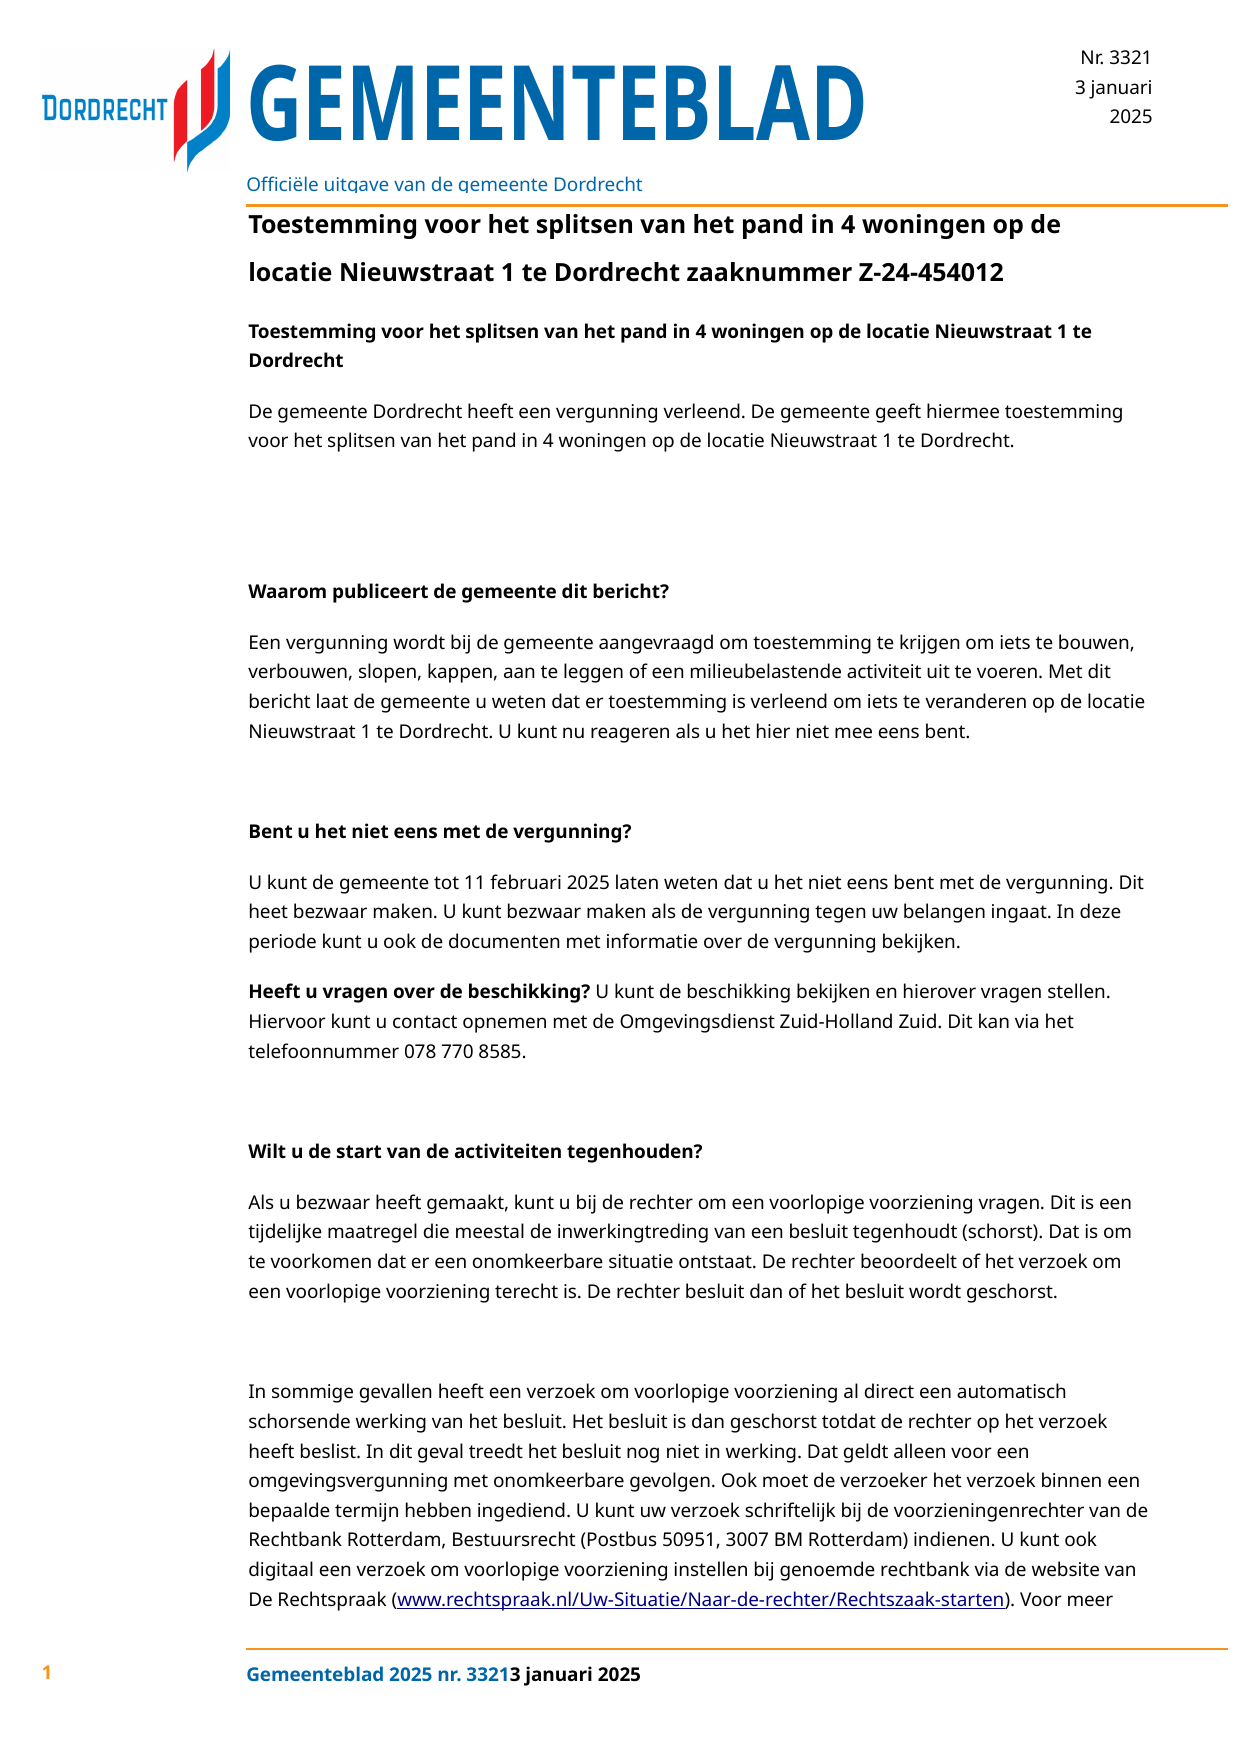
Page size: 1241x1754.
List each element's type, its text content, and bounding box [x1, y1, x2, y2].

text U kunt de gemeente tot 11 februari 2025 laten weten dat u het niet eens bent met de vergunning. Dit heet bezwaar maken. U kunt bezwaar maken als de vergunning tegen uw belangen ingaat. In deze periode kunt u ook de documenten met informatie over de vergunning bekijken. [248, 869, 1152, 954]
text Toestemming voor het splitsen van het pand in 4 woningen op de locatie Nieuwstraat 1 te Dordrecht [248, 318, 1152, 373]
text De gemeente Dordrecht heeft een vergunning verleend. De gemeente geeft hiermee toestemming voor het splitsen van het pand in 4 woningen op de locatie Nieuwstraat 1 te Dordrecht. [248, 398, 1152, 453]
text Als u bezwaar heeft gemaakt, kunt u bij de rechter om een voorlopige voorziening vragen. Dit is een tijdelijke maatregel die meestal de inwerkingtreding van een besluit tegenhoudt (schorst). Dat is om te voorkomen dat er een onomkeerbare situatie ontstaat. De rechter beoordeelt of het verzoek om een voorlopige voorziening terecht is. De rechter besluit dan of het besluit wordt geschorst. [248, 1189, 1152, 1304]
text Wilt u de start van de activiteiten tegenhouden? [248, 1139, 1152, 1164]
text Toestemming voor het splitsen van het pand in 4 woningen op de locatie Nieuwstraat 1 te Dordrecht zaaknummer Z-24-454012 [248, 207, 1152, 288]
text In sommige gevallen heeft een verzoek om voorlopige voorziening al direct een automatisch schorsende werking van het besluit. Het besluit is dan geschorst totdat de rechter op het verzoek heeft beslist. In dit geval treedt het besluit nog niet in werking. Dat geldt alleen voor een omgevingsvergunning met onomkeerbare gevolgen. Ook moet de verzoeker het verzoek binnen een bepaalde termijn hebben ingediend. U kunt uw verzoek schriftelijk bij de voorzieningenrechter van de Rechtbank Rotterdam, Bestuursrecht (Postbus 50951, 3007 BM Rotterdam) indienen. U kunt ook digitaal een verzoek om voorlopige voorziening instellen bij genoemde rechtbank via de website van De Rechtspraak (www.rechtspraak.nl/Uw-Situatie/Naar-de-rechter/Rechtszaak-starten). Voor meer [248, 1379, 1152, 1612]
text Een vergunning wordt bij de gemeente aangevraagd om toestemming te krijgen om iets te bouwen, verbouwen, slopen, kappen, aan te leggen of een milieubelastende activiteit uit te voeren. Met dit bericht laat de gemeente u weten dat er toestemming is verleend om iets te veranderen op de locatie Nieuwstraat 1 te Dordrecht. U kunt nu reageren als u het hier niet mee eens bent. [248, 629, 1152, 744]
text Waarom publiceert de gemeente dit bericht? [248, 579, 1152, 604]
picture [41, 47, 231, 172]
text Bent u het niet eens met de vergunning? [248, 819, 1152, 844]
text Heeft u vragen over de beschikking? U kunt de beschikking bekijken en hierover vragen stellen. Hiervoor kunt u contact opnemen met de Omgevingsdienst Zuid-Holland Zuid. Dit kan via het telefoonnummer 078 770 8585. [248, 979, 1152, 1064]
